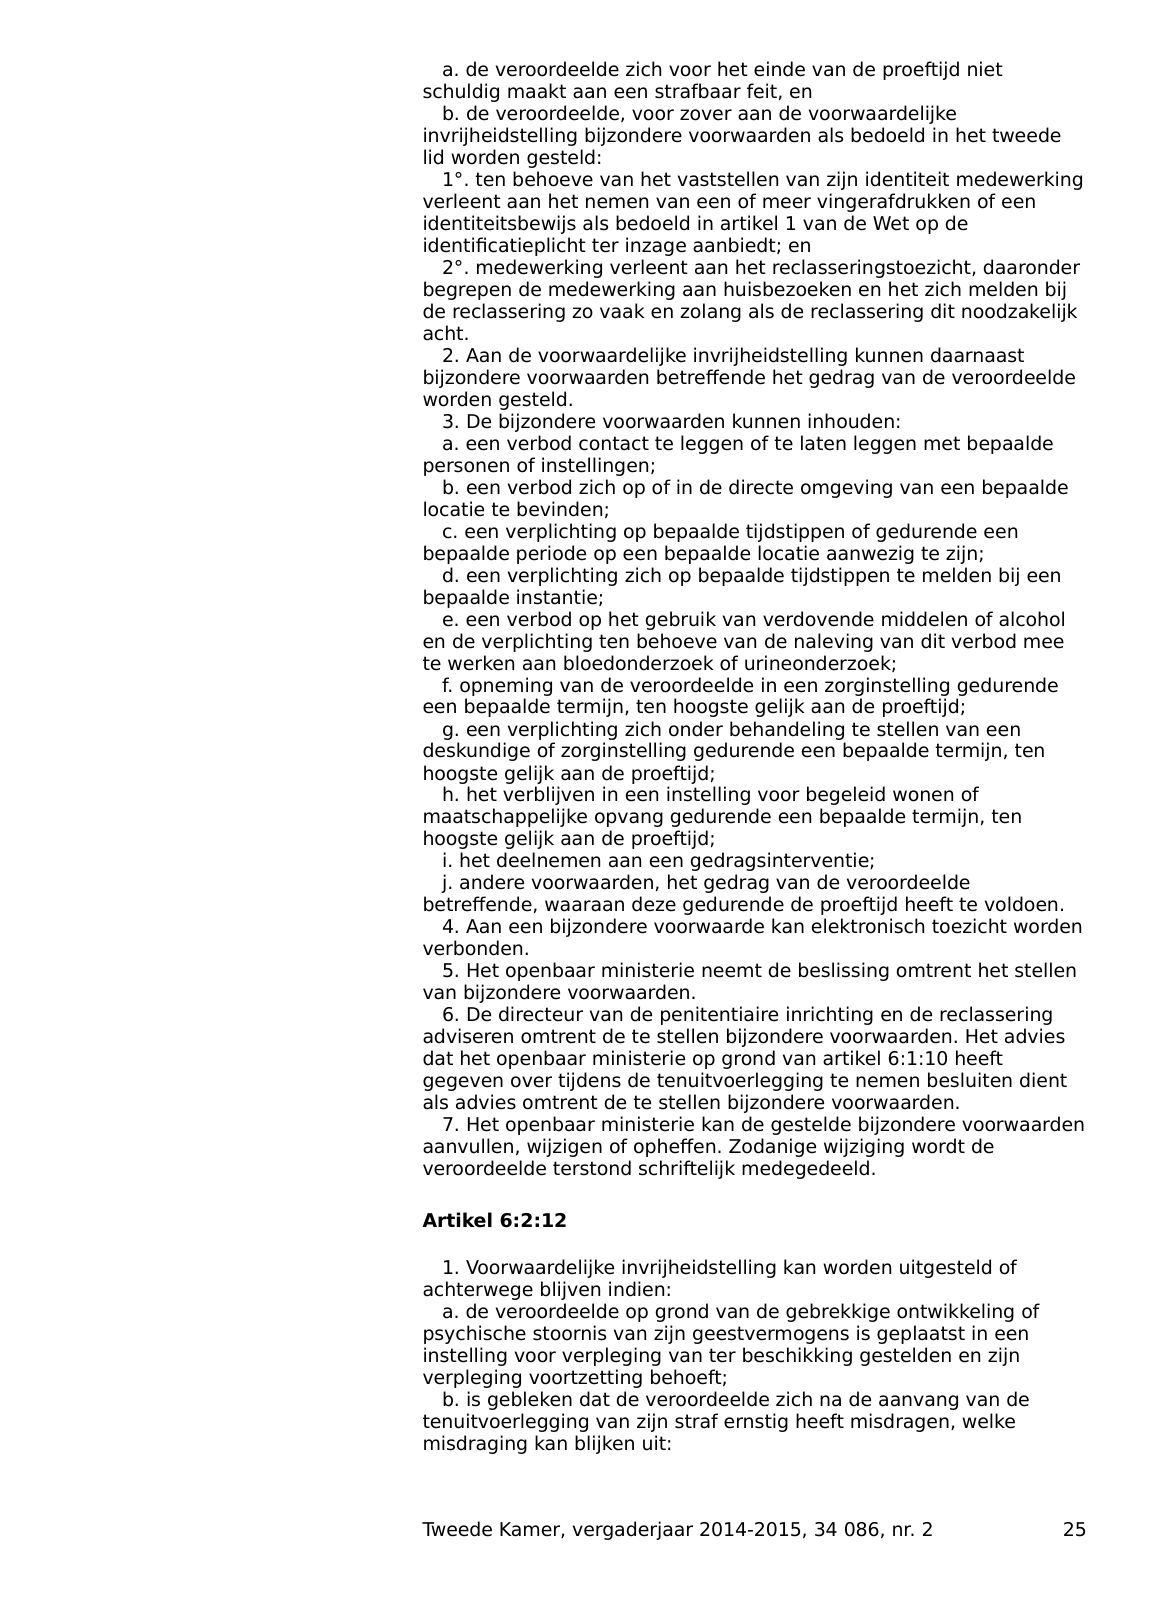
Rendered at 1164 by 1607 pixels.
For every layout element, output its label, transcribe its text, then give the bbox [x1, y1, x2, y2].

text j. andere voorwaarden, het gedrag van de veroordeelde betreffende, waaraan deze gedurende de proeftijd heeft te voldoen. [422, 872, 1087, 916]
text 6. De directeur van de penitentiaire inrichting en de reclassering adviseren omtrent de te stellen bijzondere voorwaarden. Het advies dat het openbaar ministerie op grond van artikel 6:1:10 heeft gegeven over tijdens de tenuitvoerlegging te nemen besluiten dient als advies omtrent de te stellen bijzondere voorwaarden. [422, 1004, 1087, 1114]
text 4. Aan een bijzondere voorwaarde kan elektronisch toezicht worden verbonden. [422, 916, 1087, 960]
text 2. Aan de voorwaardelijke invrijheidstelling kunnen daarnaast bijzondere voorwaarden betreffende het gedrag van de veroordeelde worden gesteld. [422, 345, 1087, 411]
text a. de veroordeelde zich voor het einde van de proeftijd niet schuldig maakt aan een strafbaar feit, en [422, 59, 1087, 103]
text b. is gebleken dat de veroordeelde zich na de aanvang van de tenuitvoerlegging van zijn straf ernstig heeft misdragen, welke misdraging kan blijken uit: [422, 1389, 1087, 1455]
subtitle Artikel 6:2:12 [422, 1210, 1087, 1232]
text f. opneming van de veroordeelde in een zorginstelling gedurende een bepaalde termijn, ten hoogste gelijk aan de proeftijd; [422, 674, 1087, 718]
text 1. Voorwaardelijke invrijheidstelling kan worden uitgesteld of achterwege blijven indien: [422, 1257, 1087, 1301]
text 1°. ten behoeve van het vaststellen van zijn identiteit medewerking verleent aan het nemen van een of meer vingerafdrukken of een identiteitsbewijs als bedoeld in artikel 1 van de Wet op de identificatieplicht ter inzage aanbiedt; en [422, 169, 1087, 257]
text 5. Het openbaar ministerie neemt de beslissing omtrent het stellen van bijzondere voorwaarden. [422, 960, 1087, 1004]
text d. een verplichting zich op bepaalde tijdstippen te melden bij een bepaalde instantie; [422, 564, 1087, 608]
text a. de veroordeelde op grond van de gebrekkige ontwikkeling of psychische stoornis van zijn geestvermogens is geplaatst in een instelling voor verpleging van ter beschikking gestelden en zijn verpleging voortzetting behoeft; [422, 1301, 1087, 1389]
text g. een verplichting zich onder behandeling te stellen van een deskundige of zorginstelling gedurende een bepaalde termijn, ten hoogste gelijk aan de proeftijd; [422, 718, 1087, 784]
text 2°. medewerking verleent aan het reclasseringstoezicht, daaronder begrepen de medewerking aan huisbezoeken en het zich melden bij de reclassering zo vaak en zolang als de reclassering dit noodzakelijk acht. [422, 257, 1087, 345]
text b. een verbod zich op of in de directe omgeving van een bepaalde locatie te bevinden; [422, 477, 1087, 521]
text b. de veroordeelde, voor zover aan de voorwaardelijke invrijheidstelling bijzondere voorwaarden als bedoeld in het tweede lid worden gesteld: [422, 103, 1087, 169]
text i. het deelnemen aan een gedragsinterventie; [422, 850, 1087, 872]
text 3. De bijzondere voorwaarden kunnen inhouden: [422, 411, 1087, 433]
text e. een verbod op het gebruik van verdovende middelen of alcohol en de verplichting ten behoeve van de naleving van dit verbod mee te werken aan bloedonderzoek of urineonderzoek; [422, 608, 1087, 674]
text c. een verplichting op bepaalde tijdstippen of gedurende een bepaalde periode op een bepaalde locatie aanwezig te zijn; [422, 521, 1087, 564]
text h. het verblijven in een instelling voor begeleid wonen of maatschappelijke opvang gedurende een bepaalde termijn, ten hoogste gelijk aan de proeftijd; [422, 784, 1087, 850]
text 7. Het openbaar ministerie kan de gestelde bijzondere voorwaarden aanvullen, wijzigen of opheffen. Zodanige wijziging wordt de veroordeelde terstond schriftelijk medegedeeld. [422, 1114, 1087, 1180]
text a. een verbod contact te leggen of te laten leggen met bepaalde personen of instellingen; [422, 433, 1087, 477]
